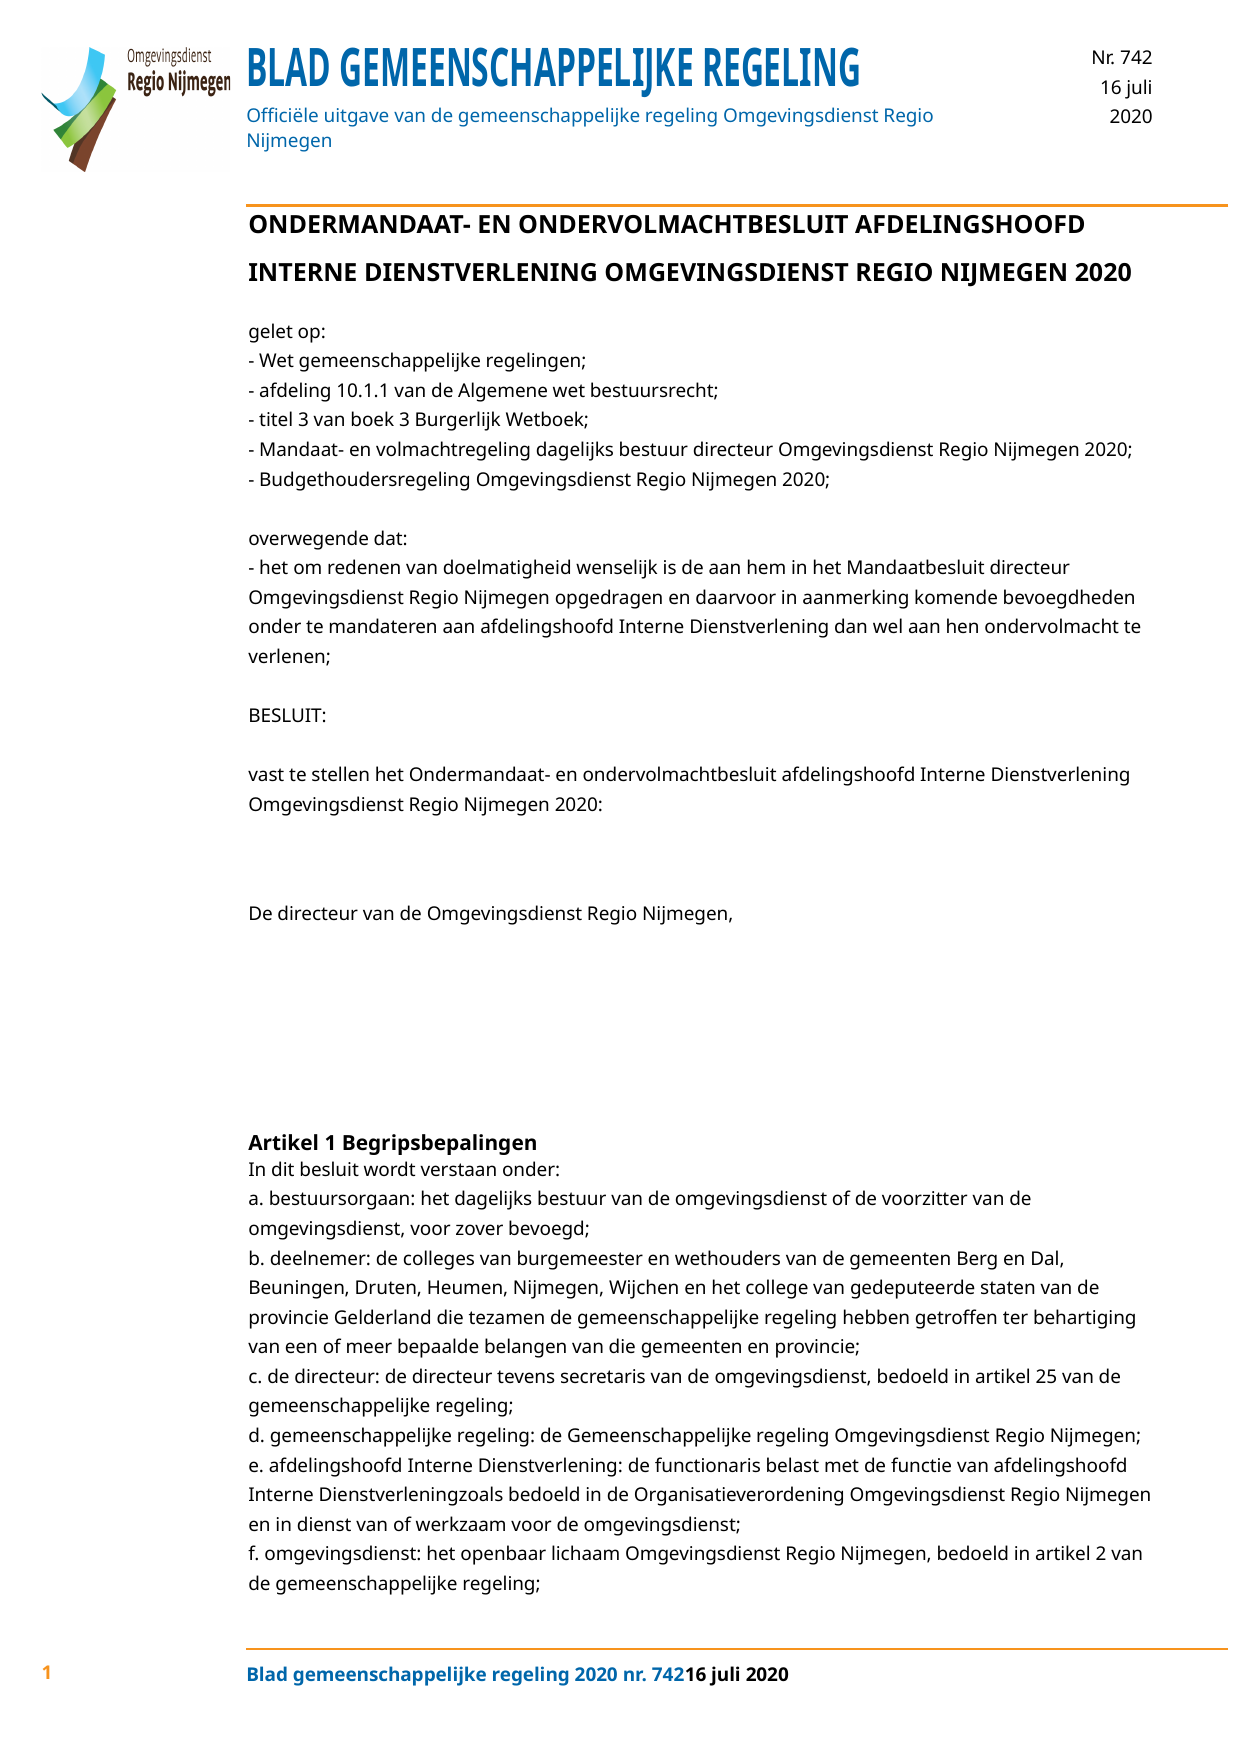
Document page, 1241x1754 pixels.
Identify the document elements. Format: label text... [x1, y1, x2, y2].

text c. de directeur: de directeur tevens secretaris van de omgevingsdienst, bedoeld in artikel 25 van de gemeenschappelijke regeling; [248, 1363, 1152, 1418]
text - afdeling 10.1.1 van de Algemene wet bestuursrecht; [248, 377, 1152, 403]
text d. gemeenschappelijke regeling: de Gemeenschappelijke regeling Omgevingsdienst Regio Nijmegen; [248, 1422, 1152, 1448]
text vast te stellen het Ondermandaat- en ondervolmachtbesluit afdelingshoofd Interne Dienstverlening Omgevingsdienst Regio Nijmegen 2020: [248, 762, 1152, 817]
text gelet op: [248, 318, 1152, 344]
text - Mandaat- en volmachtregeling dagelijks bestuur directeur Omgevingsdienst Regio Nijmegen 2020; [248, 436, 1152, 462]
text b. deelnemer: de colleges van burgemeester en wethouders van de gemeenten Berg en Dal, Beuningen, Druten, Heumen, Nijmegen, Wijchen en het college van gedeputeerde staten van de provincie Gelderland die tezamen de gemeenschappelijke regeling hebben getroffen ter behartiging van een of meer bepaalde belangen van die gemeenten en provincie; [248, 1245, 1152, 1359]
picture [41, 47, 231, 172]
text BESLUIT: [248, 702, 1152, 728]
text overwegende dat: [248, 525, 1152, 551]
text In dit besluit wordt verstaan onder: [248, 1156, 1152, 1182]
text f. omgevingsdienst: het openbaar lichaam Omgevingsdienst Regio Nijmegen, bedoeld in artikel 2 van de gemeenschappelijke regeling; [248, 1541, 1152, 1596]
text Artikel 1 Begripsbepalingen [248, 1128, 1152, 1156]
text - Budgethoudersregeling Omgevingsdienst Regio Nijmegen 2020; [248, 466, 1152, 492]
text ONDERMANDAAT- EN ONDERVOLMACHTBESLUIT AFDELINGSHOOFD INTERNE DIENSTVERLENING OMGEVINGSDIENST REGIO NIJMEGEN 2020 [248, 207, 1152, 288]
text - Wet gemeenschappelijke regelingen; [248, 347, 1152, 373]
text De directeur van de Omgevingsdienst Regio Nijmegen, [248, 900, 1152, 925]
text e. afdelingshoofd Interne Dienstverlening: de functionaris belast met de functie van afdelingshoofd Interne Dienstverleningzoals bedoeld in de Organisatieverordening Omgevingsdienst Regio Nijmegen en in dienst van of werkzaam voor de omgevingsdienst; [248, 1452, 1152, 1537]
text - titel 3 van boek 3 Burgerlijk Wetboek; [248, 407, 1152, 432]
text - het om redenen van doelmatigheid wenselijk is de aan hem in het Mandaatbesluit directeur Omgevingsdienst Regio Nijmegen opgedragen en daarvoor in aanmerking komende bevoegdheden onder te mandateren aan afdelingshoofd Interne Dienstverlening dan wel aan hen ondervolmacht te verlenen; [248, 554, 1152, 669]
text a. bestuursorgaan: het dagelijks bestuur van de omgevingsdienst of de voorzitter van de omgevingsdienst, voor zover bevoegd; [248, 1186, 1152, 1241]
